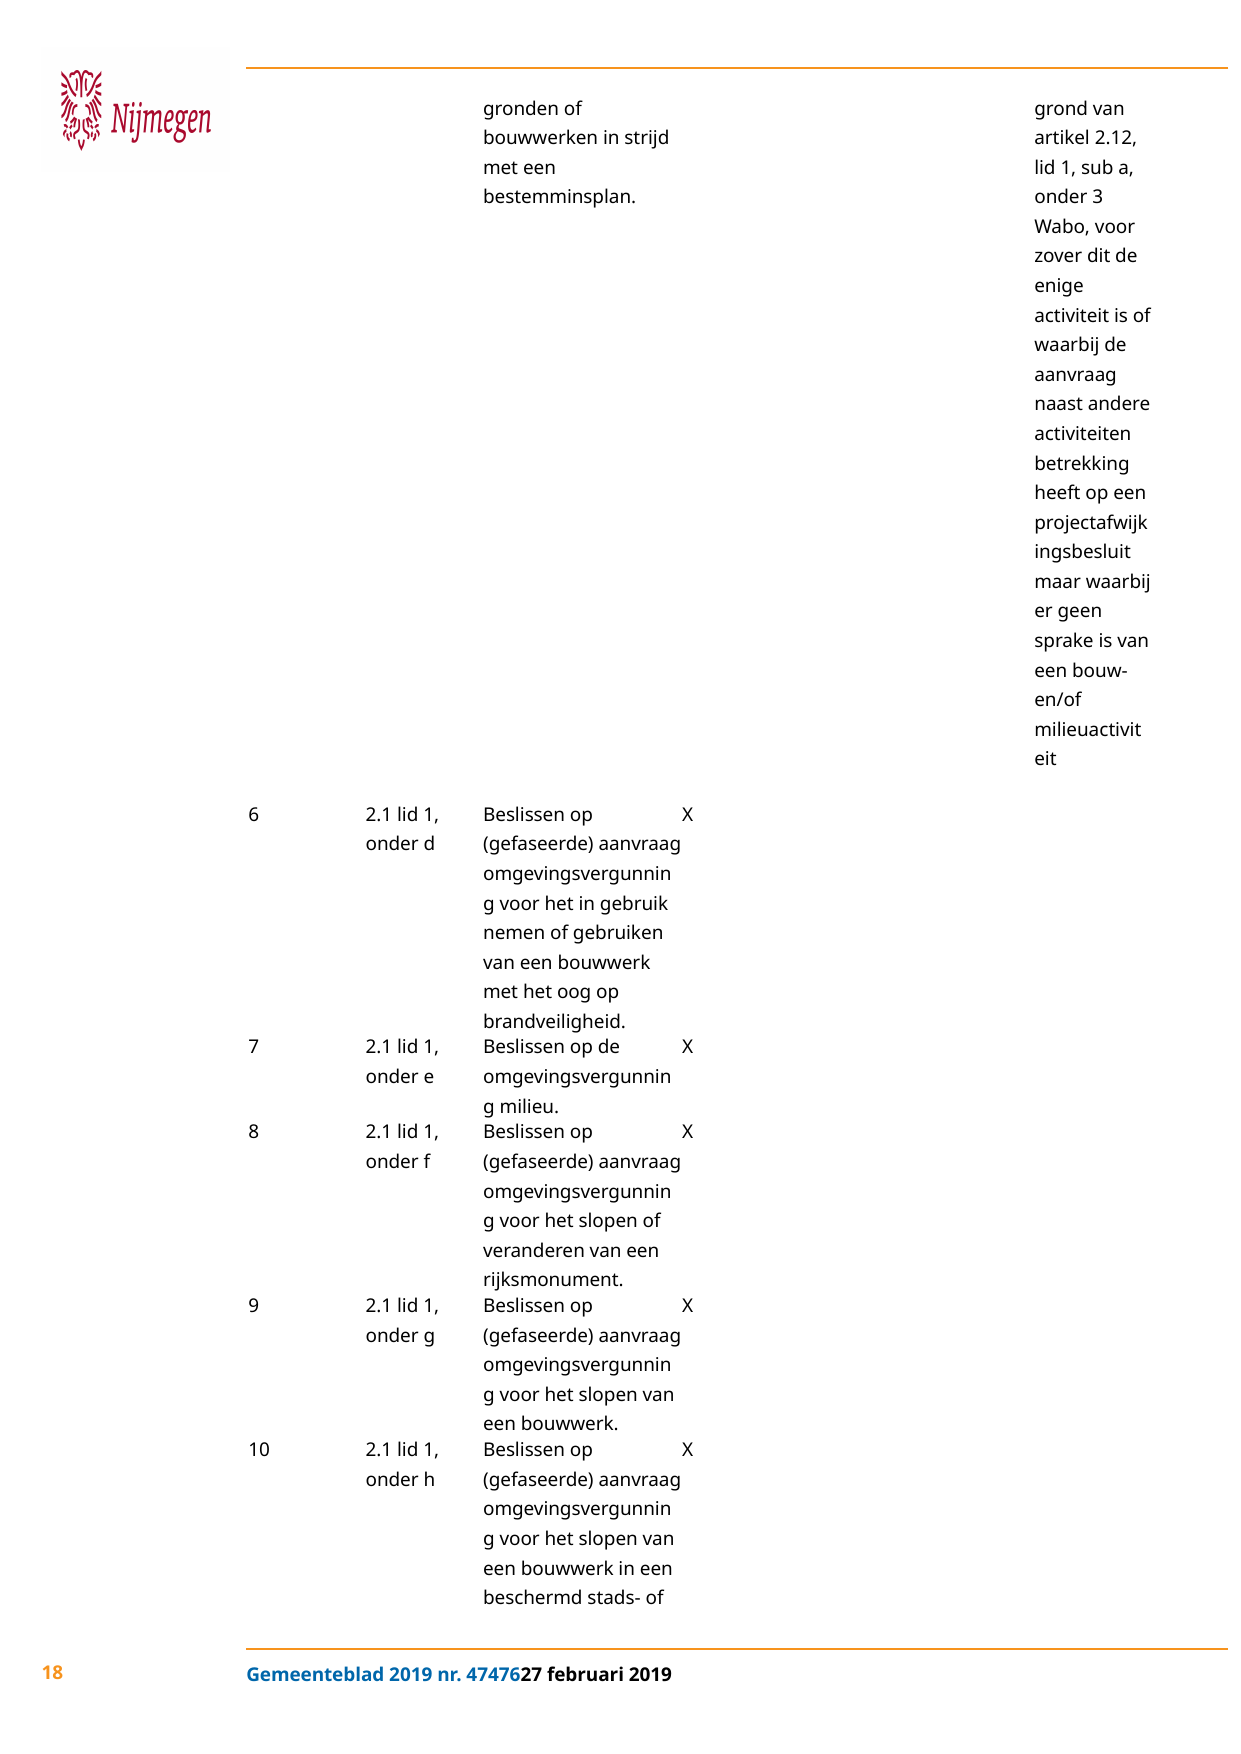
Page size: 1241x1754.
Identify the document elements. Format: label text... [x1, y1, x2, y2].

table_cell Beslissen op (gefaseerde) aanvraag omgevingsvergunning voor het in gebruik nemen of gebruiken van een bouwwerk met het oog op brandveiligheid. [483, 801, 682, 1034]
table_cell [799, 95, 1034, 801]
table_cell [799, 1034, 1034, 1119]
table_cell [248, 95, 365, 801]
table_cell X [682, 1292, 799, 1436]
table_cell [1034, 801, 1152, 1034]
table_cell [799, 1119, 1034, 1292]
table_cell grond van artikel 2.12, lid 1, sub a, onder 3 Wabo, voor zover dit de enige activiteit is of waarbij de aanvraag naast andere activiteiten betrekking heeft op een projectafwijkingsbesluit maar waarbij er geen sprake is van een bouw- en/of milieuactiviteit [1034, 95, 1152, 801]
table_cell 2.1 lid 1, onder f [365, 1119, 483, 1292]
table_cell 8 [248, 1119, 365, 1292]
table_cell [1034, 1034, 1152, 1119]
table_cell Beslissen op de omgevingsvergunning milieu. [483, 1034, 682, 1119]
table_cell 9 [248, 1292, 365, 1436]
table_cell [1034, 1436, 1152, 1610]
table_cell gronden of bouwwerken in strijd met een bestemminsplan. [483, 95, 682, 801]
table_cell 7 [248, 1034, 365, 1119]
table_cell Beslissen op (gefaseerde) aanvraag omgevingsvergunning voor het slopen van een bouwwerk in een beschermd stads- of [483, 1436, 682, 1610]
table_cell Beslissen op (gefaseerde) aanvraag omgevingsvergunning voor het slopen of veranderen van een rijksmonument. [483, 1119, 682, 1292]
table_cell [1034, 1292, 1152, 1436]
table_cell 2.1 lid 1, onder d [365, 801, 483, 1034]
table_cell X [682, 801, 799, 1034]
table_cell [365, 95, 483, 801]
table_cell [682, 95, 799, 801]
table_cell X [682, 1034, 799, 1119]
table_cell 6 [248, 801, 365, 1034]
table_cell 10 [248, 1436, 365, 1610]
table_cell 2.1 lid 1, onder h [365, 1436, 483, 1610]
table_cell Beslissen op (gefaseerde) aanvraag omgevingsvergunning voor het slopen van een bouwwerk. [483, 1292, 682, 1436]
picture [41, 47, 231, 172]
table_cell X [682, 1119, 799, 1292]
table_cell 2.1 lid 1, onder e [365, 1034, 483, 1119]
table_cell [799, 1292, 1034, 1436]
table_cell [1034, 1119, 1152, 1292]
table_cell X [682, 1436, 799, 1610]
table_cell 2.1 lid 1, onder g [365, 1292, 483, 1436]
table_cell [799, 801, 1034, 1034]
table_cell [799, 1436, 1034, 1610]
